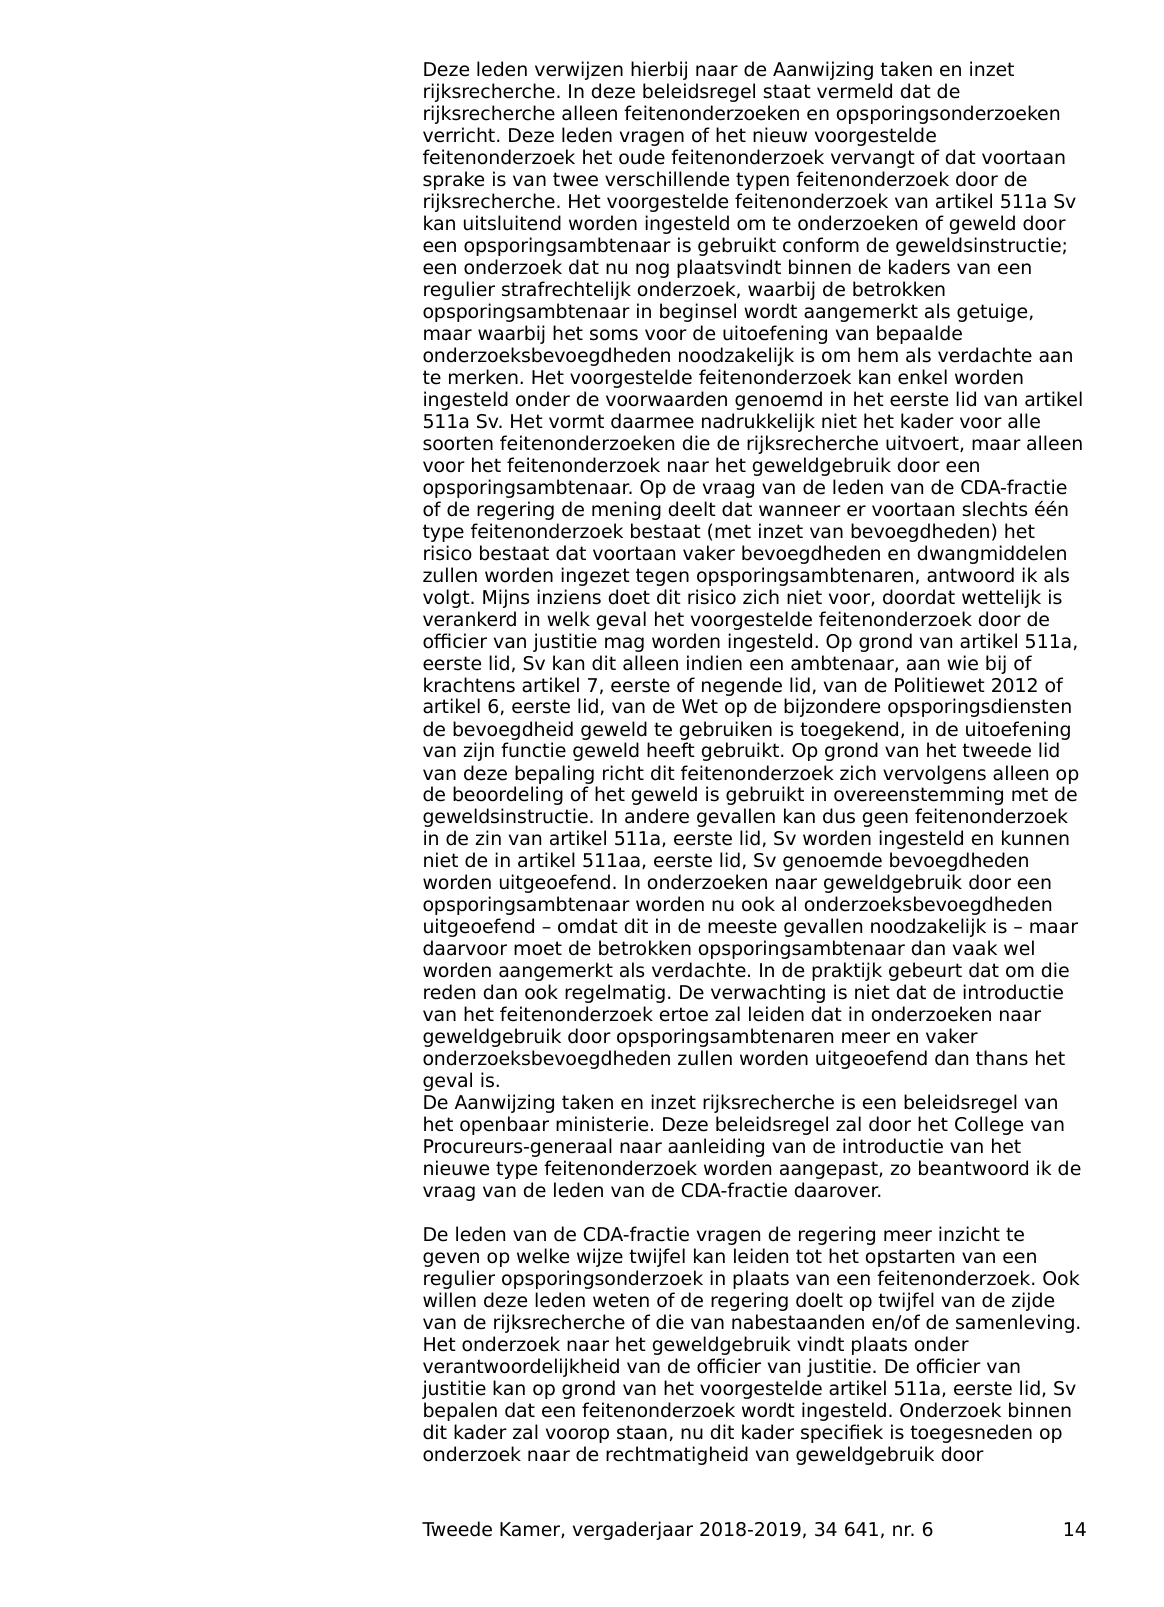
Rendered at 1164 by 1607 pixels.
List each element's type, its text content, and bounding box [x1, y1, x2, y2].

text De Aanwijzing taken en inzet rijksrecherche is een beleidsregel van het openbaar ministerie. Deze beleidsregel zal door het College van Procureurs-generaal naar aanleiding van de introductie van het nieuwe type feitenonderzoek worden aangepast, zo beantwoord ik de vraag van de leden van de CDA-fractie daarover. [422, 1092, 1087, 1202]
text De leden van de CDA-fractie vragen de regering meer inzicht te geven op welke wijze twijfel kan leiden tot het opstarten van een regulier opsporingsonderzoek in plaats van een feitenonderzoek. Ook willen deze leden weten of de regering doelt op twijfel van de zijde van de rijksrecherche of die van nabestaanden en/of de samenleving. Het onderzoek naar het geweldgebruik vindt plaats onder verantwoordelijkheid van de officier van justitie. De officier van justitie kan op grond van het voorgestelde artikel 511a, eerste lid, Sv bepalen dat een feitenonderzoek wordt ingesteld. Onderzoek binnen dit kader zal voorop staan, nu dit kader specifiek is toegesneden op onderzoek naar de rechtmatigheid van geweldgebruik door [422, 1224, 1087, 1466]
text Deze leden verwijzen hierbij naar de Aanwijzing taken en inzet rijksrecherche. In deze beleidsregel staat vermeld dat de rijksrecherche alleen feitenonderzoeken en opsporingsonderzoeken verricht. Deze leden vragen of het nieuw voorgestelde feitenonderzoek het oude feitenonderzoek vervangt of dat voortaan sprake is van twee verschillende typen feitenonderzoek door de rijksrecherche. Het voorgestelde feitenonderzoek van artikel 511a Sv kan uitsluitend worden ingesteld om te onderzoeken of geweld door een opsporingsambtenaar is gebruikt conform de geweldsinstructie; een onderzoek dat nu nog plaatsvindt binnen de kaders van een regulier strafrechtelijk onderzoek, waarbij de betrokken opsporingsambtenaar in beginsel wordt aangemerkt als getuige, maar waarbij het soms voor de uitoefening van bepaalde onderzoeksbevoegdheden noodzakelijk is om hem als verdachte aan te merken. Het voorgestelde feitenonderzoek kan enkel worden ingesteld onder de voorwaarden genoemd in het eerste lid van artikel 511a Sv. Het vormt daarmee nadrukkelijk niet het kader voor alle soorten feitenonderzoeken die de rijksrecherche uitvoert, maar alleen voor het feitenonderzoek naar het geweldgebruik door een opsporingsambtenaar. Op de vraag van de leden van de CDA-fractie of de regering de mening deelt dat wanneer er voortaan slechts één type feitenonderzoek bestaat (met inzet van bevoegdheden) het risico bestaat dat voortaan vaker bevoegdheden en dwangmiddelen zullen worden ingezet tegen opsporingsambtenaren, antwoord ik als volgt. Mijns inziens doet dit risico zich niet voor, doordat wettelijk is verankerd in welk geval het voorgestelde feitenonderzoek door de officier van justitie mag worden ingesteld. Op grond van artikel 511a, eerste lid, Sv kan dit alleen indien een ambtenaar, aan wie bij of krachtens artikel 7, eerste of negende lid, van de Politiewet 2012 of artikel 6, eerste lid, van de Wet op de bijzondere opsporingsdiensten de bevoegdheid geweld te gebruiken is toegekend, in de uitoefening van zijn functie geweld heeft gebruikt. Op grond van het tweede lid van deze bepaling richt dit feitenonderzoek zich vervolgens alleen op de beoordeling of het geweld is gebruikt in overeenstemming met de geweldsinstructie. In andere gevallen kan dus geen feitenonderzoek in de zin van artikel 511a, eerste lid, Sv worden ingesteld en kunnen niet de in artikel 511aa, eerste lid, Sv genoemde bevoegdheden worden uitgeoefend. In onderzoeken naar geweldgebruik door een opsporingsambtenaar worden nu ook al onderzoeksbevoegdheden uitgeoefend – omdat dit in de meeste gevallen noodzakelijk is – maar daarvoor moet de betrokken opsporingsambtenaar dan vaak wel worden aangemerkt als verdachte. In de praktijk gebeurt dat om die reden dan ook regelmatig. De verwachting is niet dat de introductie van het feitenonderzoek ertoe zal leiden dat in onderzoeken naar geweldgebruik door opsporingsambtenaren meer en vaker onderzoeksbevoegdheden zullen worden uitgeoefend dan thans het geval is. [422, 59, 1087, 1092]
